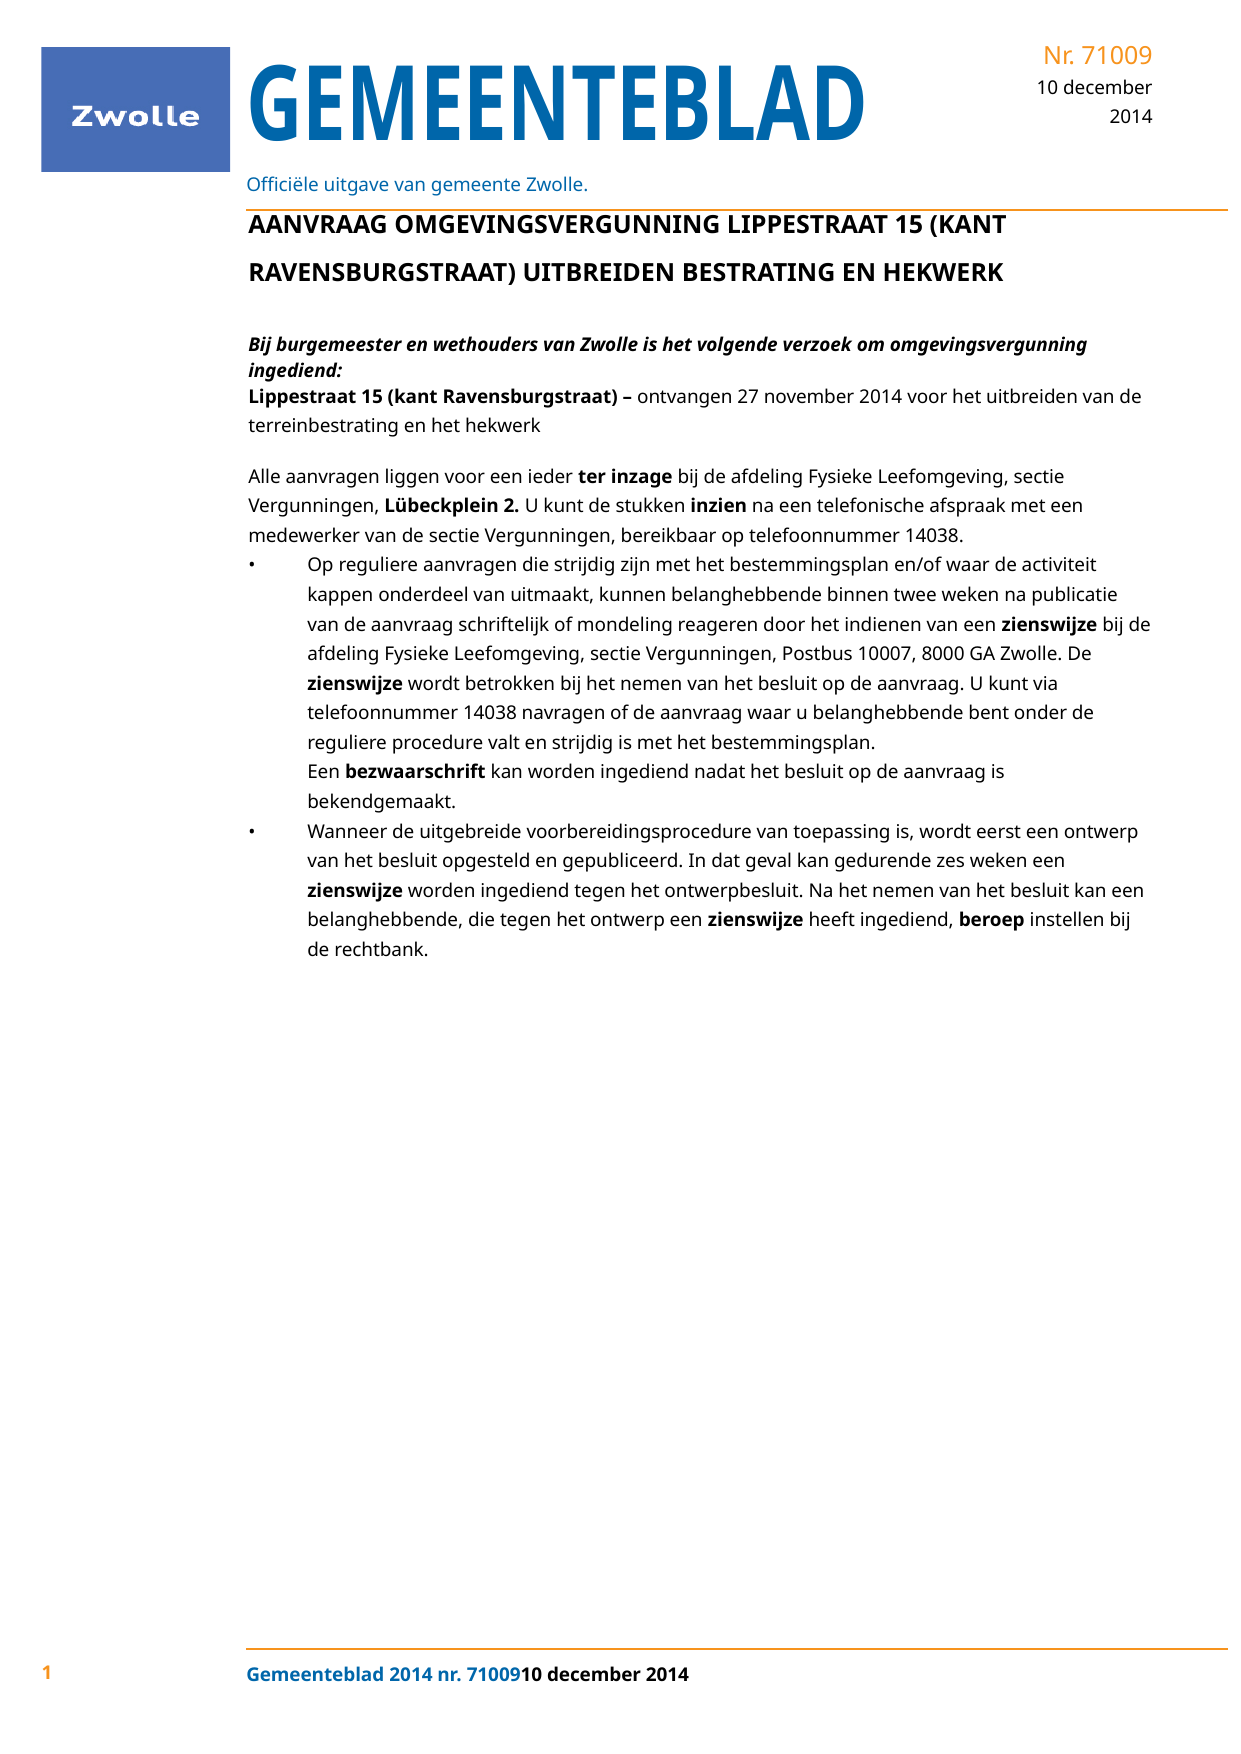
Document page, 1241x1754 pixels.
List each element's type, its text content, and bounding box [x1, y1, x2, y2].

text Alle aanvragen liggen voor een ieder ter inzage bij de afdeling Fysieke Leefomgeving, sectie Vergunningen, Lübeckplein 2. U kunt de stukken inzien na een telefonische afspraak met een medewerker van de sectie Vergunningen, bereikbaar op telefoonnummer 14038. [248, 463, 1152, 548]
text Bij burgemeester en wethouders van Zwolle is het volgende verzoek om omgevingsvergunning ingediend: [248, 331, 1152, 383]
list Een bezwaarschrift kan worden ingediend nadat het besluit op de aanvraag is bekendgemaakt. [248, 759, 1152, 814]
text Lippestraat 15 (kant Ravensburgstraat) – ontvangen 27 november 2014 voor het uitbreiden van de terreinbestrating en het hekwerk [248, 383, 1152, 438]
picture [41, 47, 231, 172]
list Op reguliere aanvragen die strijdig zijn met het bestemmingsplan en/of waar de activiteit kappen onderdeel van uitmaakt, kunnen belanghebbende binnen twee weken na publicatie van de aanvraag schriftelijk of mondeling reageren door het indienen van een zienswijze bij de afdeling Fysieke Leefomgeving, sectie Vergunningen, Postbus 10007, 8000 GA Zwolle. De zienswijze wordt betrokken bij het nemen van het besluit op de aanvraag. U kunt via telefoonnummer 14038 navragen of de aanvraag waar u belanghebbende bent onder de reguliere procedure valt en strijdig is met het bestemmingsplan. [248, 552, 1152, 755]
list Wanneer de uitgebreide voorbereidingsprocedure van toepassing is, wordt eerst een ontwerp van het besluit opgesteld en gepubliceerd. In dat geval kan gedurende zes weken een zienswijze worden ingediend tegen het ontwerpbesluit. Na het nemen van het besluit kan een belanghebbende, die tegen het ontwerp een zienswijze heeft ingediend, beroep instellen bij de rechtbank. [248, 818, 1152, 962]
text AANVRAAG OMGEVINGSVERGUNNING LIPPESTRAAT 15 (KANT RAVENSBURGSTRAAT) UITBREIDEN BESTRATING EN HEKWERK [248, 211, 1152, 288]
